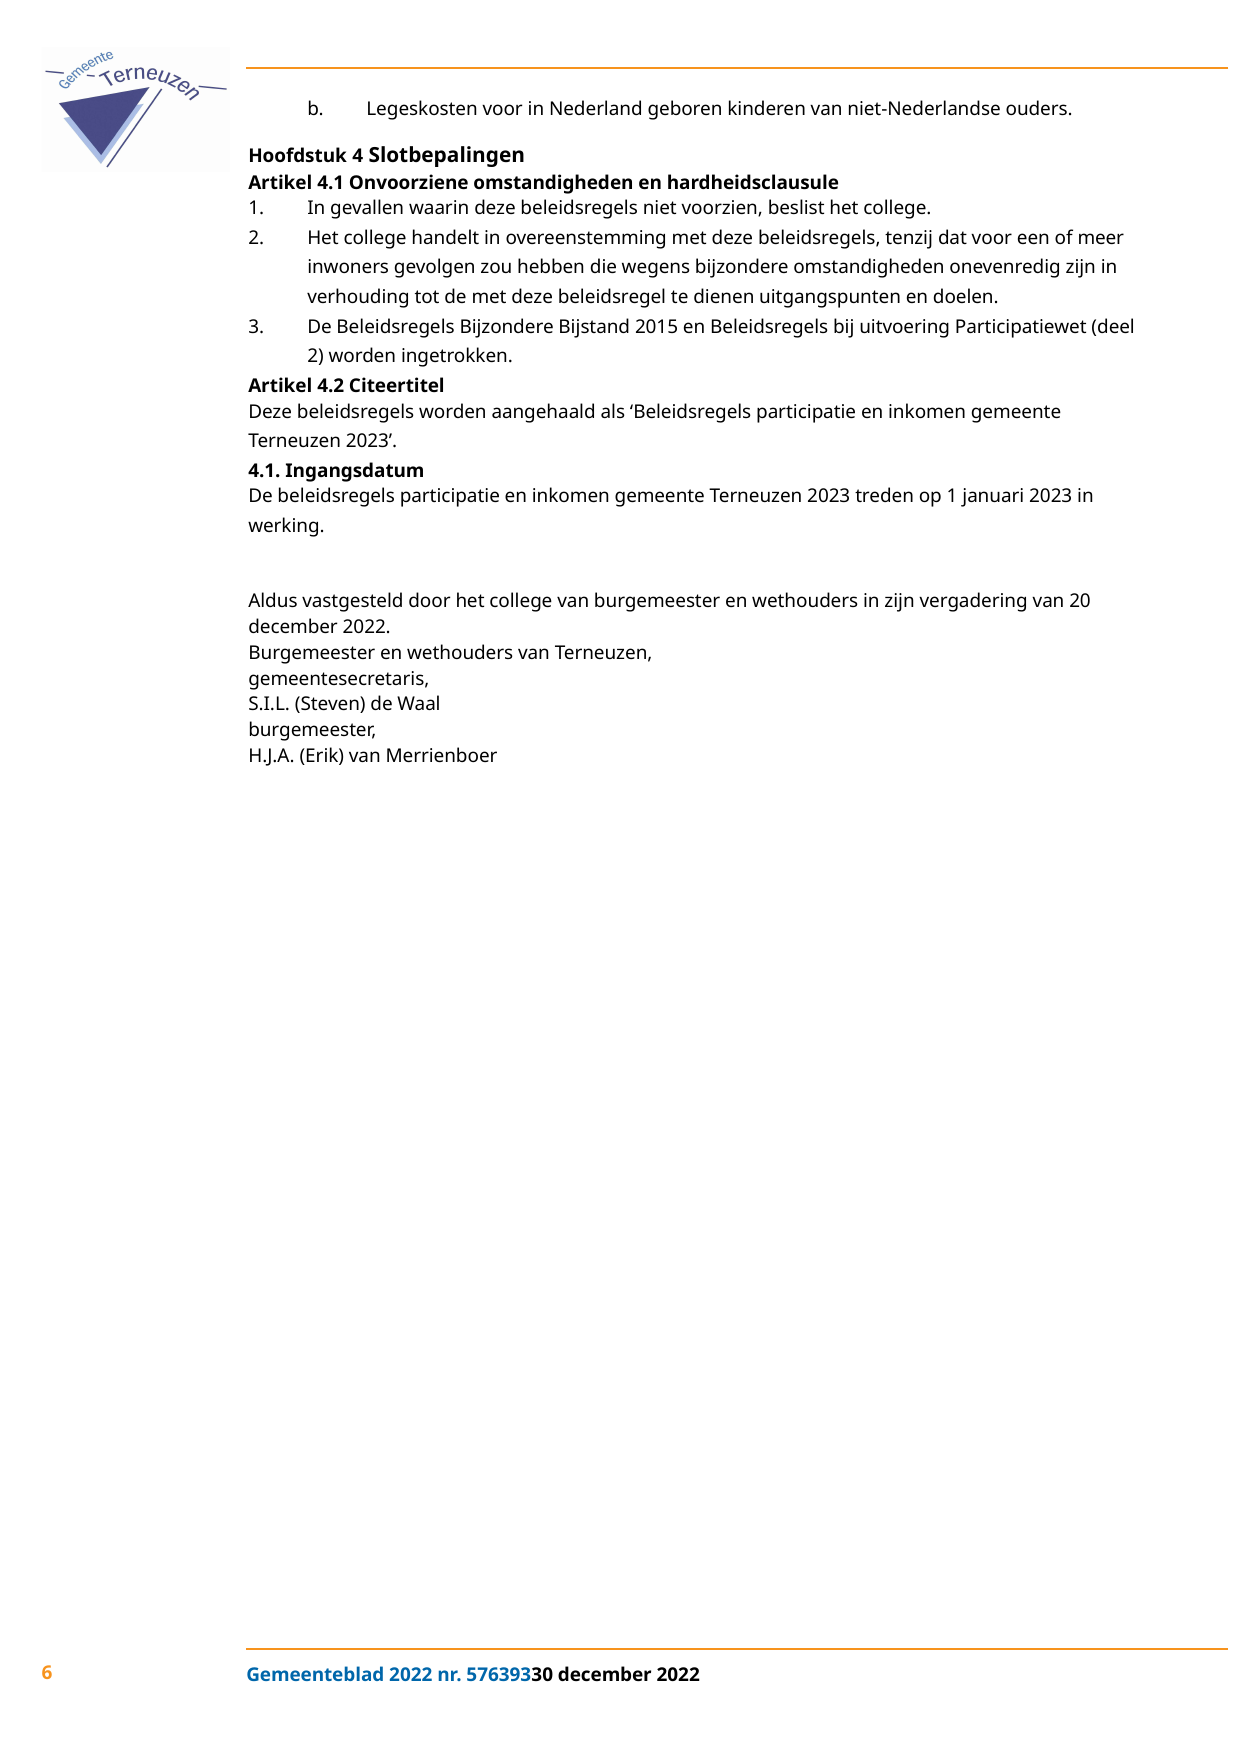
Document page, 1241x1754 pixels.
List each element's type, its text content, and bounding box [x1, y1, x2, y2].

list In gevallen waarin deze beleidsregels niet voorzien, beslist het college. [248, 194, 1152, 220]
text H.J.A. (Erik) van Merrienboer [248, 742, 1152, 768]
text Deze beleidsregels worden aangehaald als ‘Beleidsregels participatie en inkomen gemeente Terneuzen 2023’. [248, 398, 1152, 453]
text S.I.L. (Steven) de Waal [248, 690, 1152, 716]
text burgemeester, [248, 716, 1152, 742]
list Legeskosten voor in Nederland geboren kinderen van niet-Nederlandse ouders. [307, 95, 1152, 121]
text gemeentesecretaris, [248, 665, 1152, 690]
text De beleidsregels participatie en inkomen gemeente Terneuzen 2023 treden op 1 januari 2023 in werking. [248, 483, 1152, 538]
picture [41, 47, 231, 172]
text Hoofdstuk 4 Slotbepalingen [248, 140, 1152, 169]
text Aldus vastgesteld door het college van burgemeester en wethouders in zijn vergadering van 20 december 2022. [248, 587, 1152, 639]
text Burgemeester en wethouders van Terneuzen, [248, 639, 1152, 665]
list De Beleidsregels Bijzondere Bijstand 2015 en Beleidsregels bij uitvoering Participatiewet (deel 2) worden ingetrokken. [248, 313, 1152, 368]
text Artikel 4.2 Citeertitel [248, 372, 1152, 398]
text Artikel 4.1 Onvoorziene omstandigheden en hardheidsclausule [248, 169, 1152, 194]
text 4.1. Ingangsdatum [248, 457, 1152, 483]
list Het college handelt in overeenstemming met deze beleidsregels, tenzij dat voor een of meer inwoners gevolgen zou hebben die wegens bijzondere omstandigheden onevenredig zijn in verhouding tot de met deze beleidsregel te dienen uitgangspunten en doelen. [248, 224, 1152, 309]
